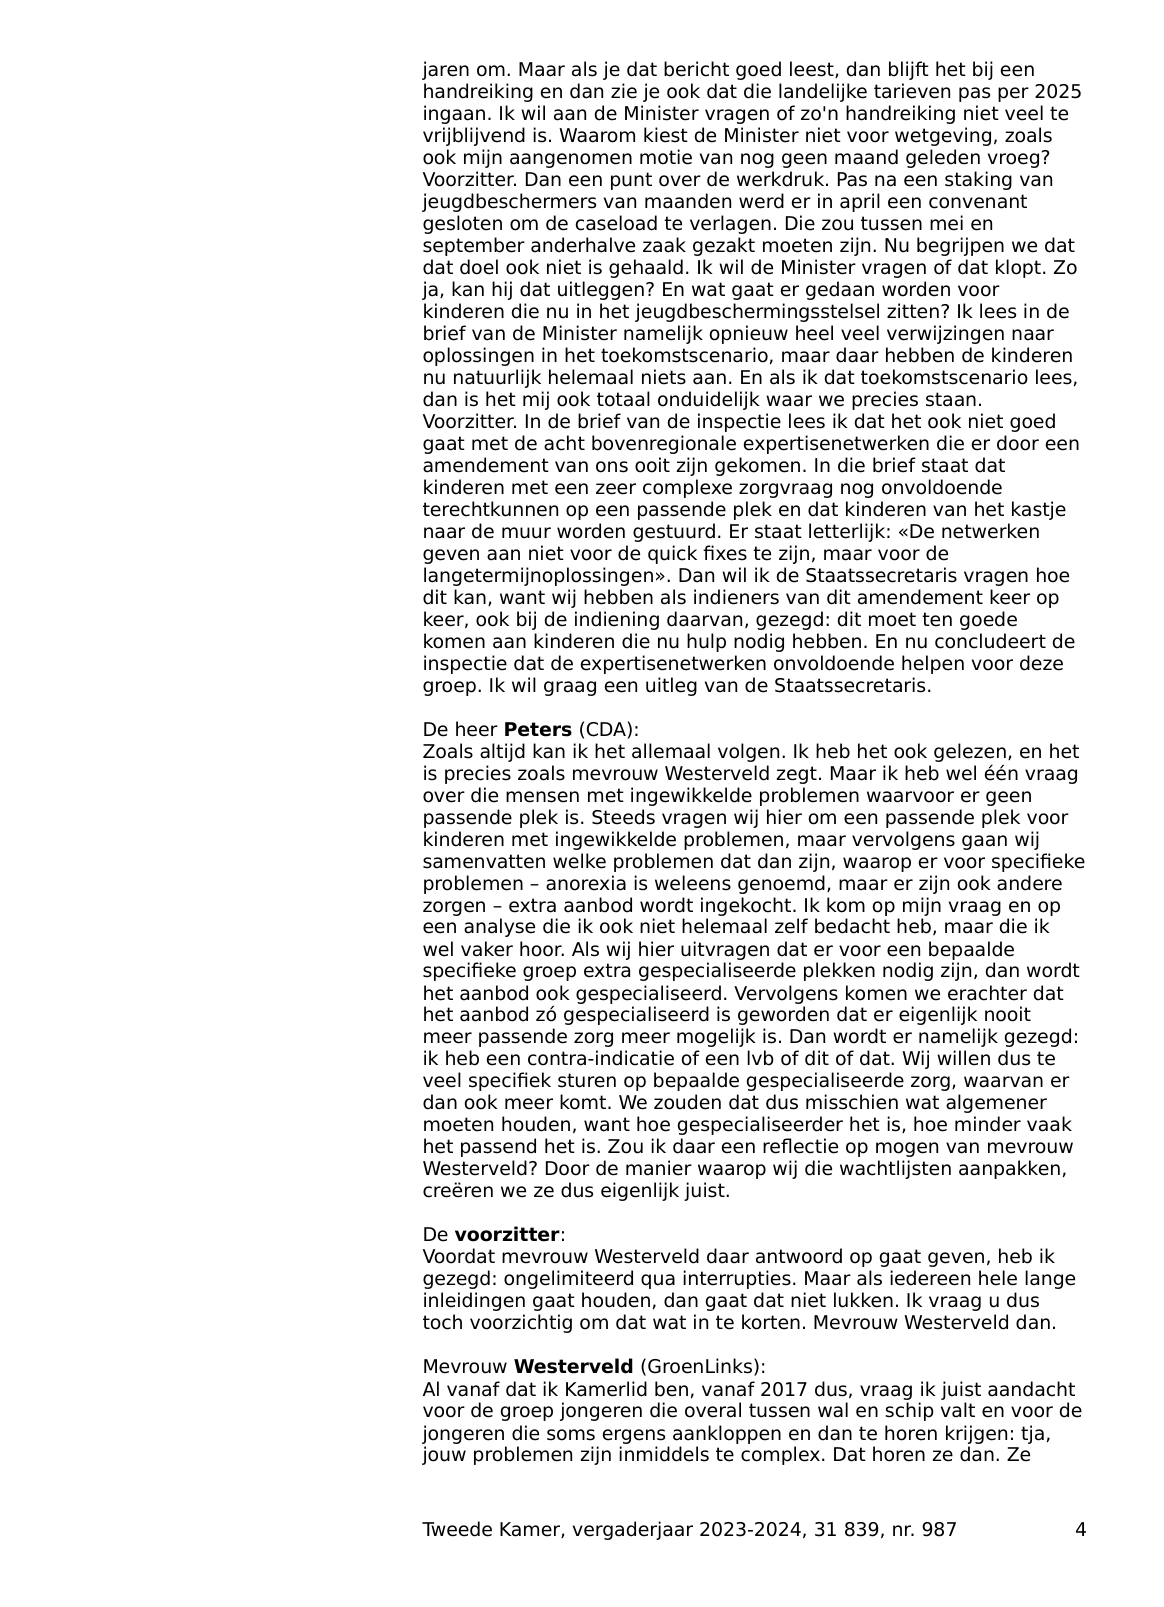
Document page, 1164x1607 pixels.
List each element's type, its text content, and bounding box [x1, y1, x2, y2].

text De heer Peters (CDA): [422, 719, 1087, 741]
text Mevrouw Westerveld (GroenLinks): [422, 1356, 1087, 1378]
text Voordat mevrouw Westerveld daar antwoord op gaat geven, heb ik gezegd: ongelimiteerd qua interrupties. Maar als iedereen hele lange inleidingen gaat houden, dan gaat dat niet lukken. Ik vraag u dus toch voorzichtig om dat wat in te korten. Mevrouw Westerveld dan. [422, 1246, 1087, 1334]
text De voorzitter: [422, 1224, 1087, 1246]
text Voorzitter. In de brief van de inspectie lees ik dat het ook niet goed gaat met de acht bovenregionale expertisenetwerken die er door een amendement van ons ooit zijn gekomen. In die brief staat dat kinderen met een zeer complexe zorgvraag nog onvoldoende terechtkunnen op een passende plek en dat kinderen van het kastje naar de muur worden gestuurd. Er staat letterlijk: «De netwerken geven aan niet voor de quick fixes te zijn, maar voor de langetermijnoplossingen». Dan wil ik de Staatssecretaris vragen hoe dit kan, want wij hebben als indieners van dit amendement keer op keer, ook bij de indiening daarvan, gezegd: dit moet ten goede komen aan kinderen die nu hulp nodig hebben. En nu concludeert de inspectie dat de expertisenetwerken onvoldoende helpen voor deze groep. Ik wil graag een uitleg van de Staatssecretaris. [422, 411, 1087, 696]
text Voorzitter. Dan een punt over de werkdruk. Pas na een staking van jeugdbeschermers van maanden werd er in april een convenant gesloten om de caseload te verlagen. Die zou tussen mei en september anderhalve zaak gezakt moeten zijn. Nu begrijpen we dat dat doel ook niet is gehaald. Ik wil de Minister vragen of dat klopt. Zo ja, kan hij dat uitleggen? En wat gaat er gedaan worden voor kinderen die nu in het jeugdbeschermingsstelsel zitten? Ik lees in de brief van de Minister namelijk opnieuw heel veel verwijzingen naar oplossingen in het toekomstscenario, maar daar hebben de kinderen nu natuurlijk helemaal niets aan. En als ik dat toekomstscenario lees, dan is het mij ook totaal onduidelijk waar we precies staan. [422, 169, 1087, 411]
text Al vanaf dat ik Kamerlid ben, vanaf 2017 dus, vraag ik juist aandacht voor de groep jongeren die overal tussen wal en schip valt en voor de jongeren die soms ergens aankloppen en dan te horen krijgen: tja, jouw problemen zijn inmiddels te complex. Dat horen ze dan. Ze [422, 1378, 1087, 1466]
text Zoals altijd kan ik het allemaal volgen. Ik heb het ook gelezen, en het is precies zoals mevrouw Westerveld zegt. Maar ik heb wel één vraag over die mensen met ingewikkelde problemen waarvoor er geen passende plek is. Steeds vragen wij hier om een passende plek voor kinderen met ingewikkelde problemen, maar vervolgens gaan wij samenvatten welke problemen dat dan zijn, waarop er voor specifieke problemen – anorexia is weleens genoemd, maar er zijn ook andere zorgen – extra aanbod wordt ingekocht. Ik kom op mijn vraag en op een analyse die ik ook niet helemaal zelf bedacht heb, maar die ik wel vaker hoor. Als wij hier uitvragen dat er voor een bepaalde specifieke groep extra gespecialiseerde plekken nodig zijn, dan wordt het aanbod ook gespecialiseerd. Vervolgens komen we erachter dat het aanbod zó gespecialiseerd is geworden dat er eigenlijk nooit meer passende zorg meer mogelijk is. Dan wordt er namelijk gezegd: ik heb een contra-indicatie of een lvb of dit of dat. Wij willen dus te veel specifiek sturen op bepaalde gespecialiseerde zorg, waarvan er dan ook meer komt. We zouden dat dus misschien wat algemener moeten houden, want hoe gespecialiseerder het is, hoe minder vaak het passend het is. Zou ik daar een reflectie op mogen van mevrouw Westerveld? Door de manier waarop wij die wachtlijsten aanpakken, creëren we ze dus eigenlijk juist. [422, 741, 1087, 1202]
text jaren om. Maar als je dat bericht goed leest, dan blijft het bij een handreiking en dan zie je ook dat die landelijke tarieven pas per 2025 ingaan. Ik wil aan de Minister vragen of zo'n handreiking niet veel te vrijblijvend is. Waarom kiest de Minister niet voor wetgeving, zoals ook mijn aangenomen motie van nog geen maand geleden vroeg? [422, 59, 1087, 169]
